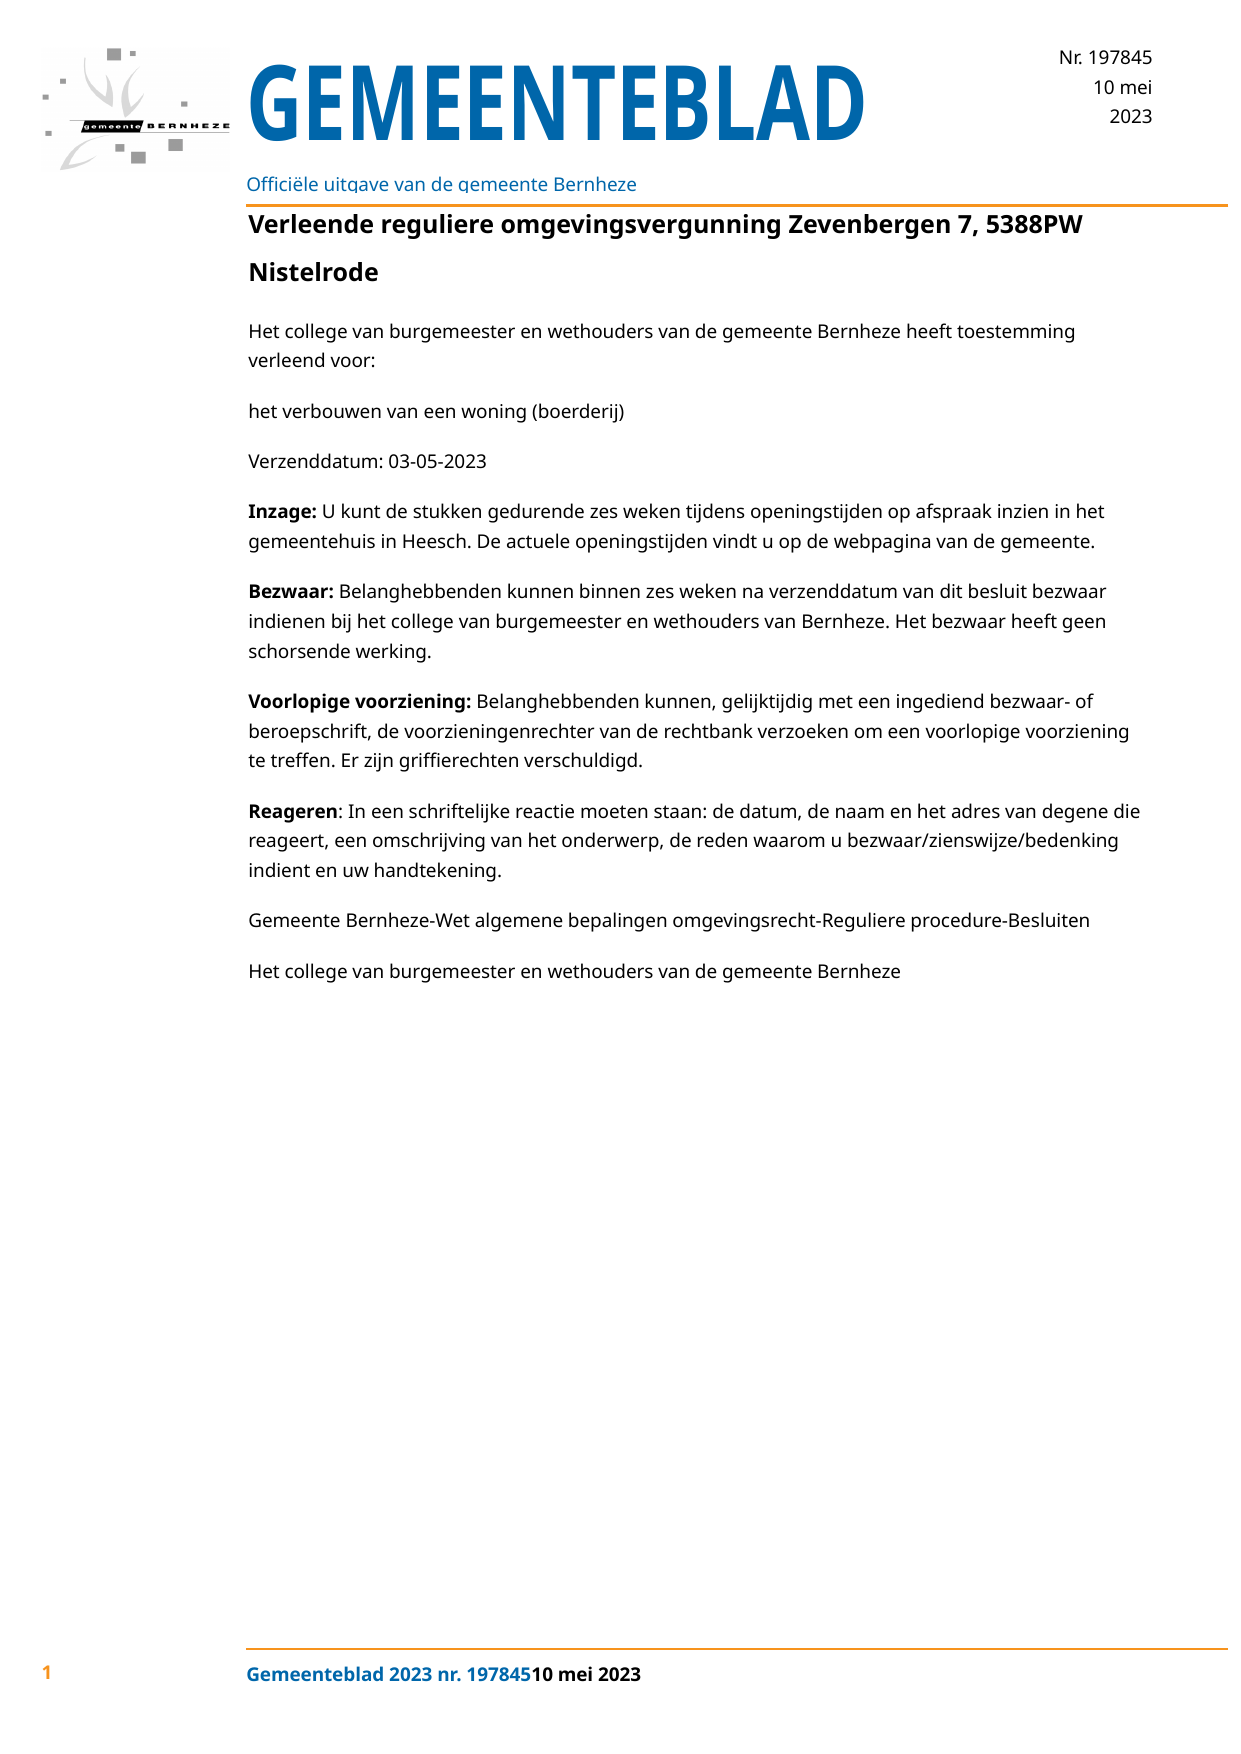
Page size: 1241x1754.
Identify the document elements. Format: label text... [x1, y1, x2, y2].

text Verleende reguliere omgevingsvergunning Zevenbergen 7, 5388PW Nistelrode [248, 207, 1152, 288]
text Inzage: U kunt de stukken gedurende zes weken tijdens openingstijden op afspraak inzien in het gemeentehuis in Heesch. De actuele openingstijden vindt u op de webpagina van de gemeente. [248, 499, 1152, 554]
text Voorlopige voorziening: Belanghebbenden kunnen, gelijktijdig met een ingediend bezwaar- of beroepschrift, de voorzieningenrechter van de rechtbank verzoeken om een voorlopige voorziening te treffen. Er zijn griffierechten verschuldigd. [248, 688, 1152, 773]
text Het college van burgemeester en wethouders van de gemeente Bernheze heeft toestemming verleend voor: [248, 318, 1152, 373]
text het verbouwen van een woning (boerderij) [248, 398, 1152, 424]
picture [41, 47, 231, 172]
text Bezwaar: Belanghebbenden kunnen binnen zes weken na verzenddatum van dit besluit bezwaar indienen bij het college van burgemeester en wethouders van Bernheze. Het bezwaar heeft geen schorsende werking. [248, 579, 1152, 664]
text Verzenddatum: 03-05-2023 [248, 448, 1152, 474]
text Reageren: In een schriftelijke reactie moeten staan: de datum, de naam en het adres van degene die reageert, een omschrijving van het onderwerp, de reden waarom u bezwaar/zienswijze/bedenking indient en uw handtekening. [248, 798, 1152, 883]
text Het college van burgemeester en wethouders van de gemeente Bernheze [248, 958, 1152, 984]
text Gemeente Bernheze-Wet algemene bepalingen omgevingsrecht-Reguliere procedure-Besluiten [248, 907, 1152, 933]
